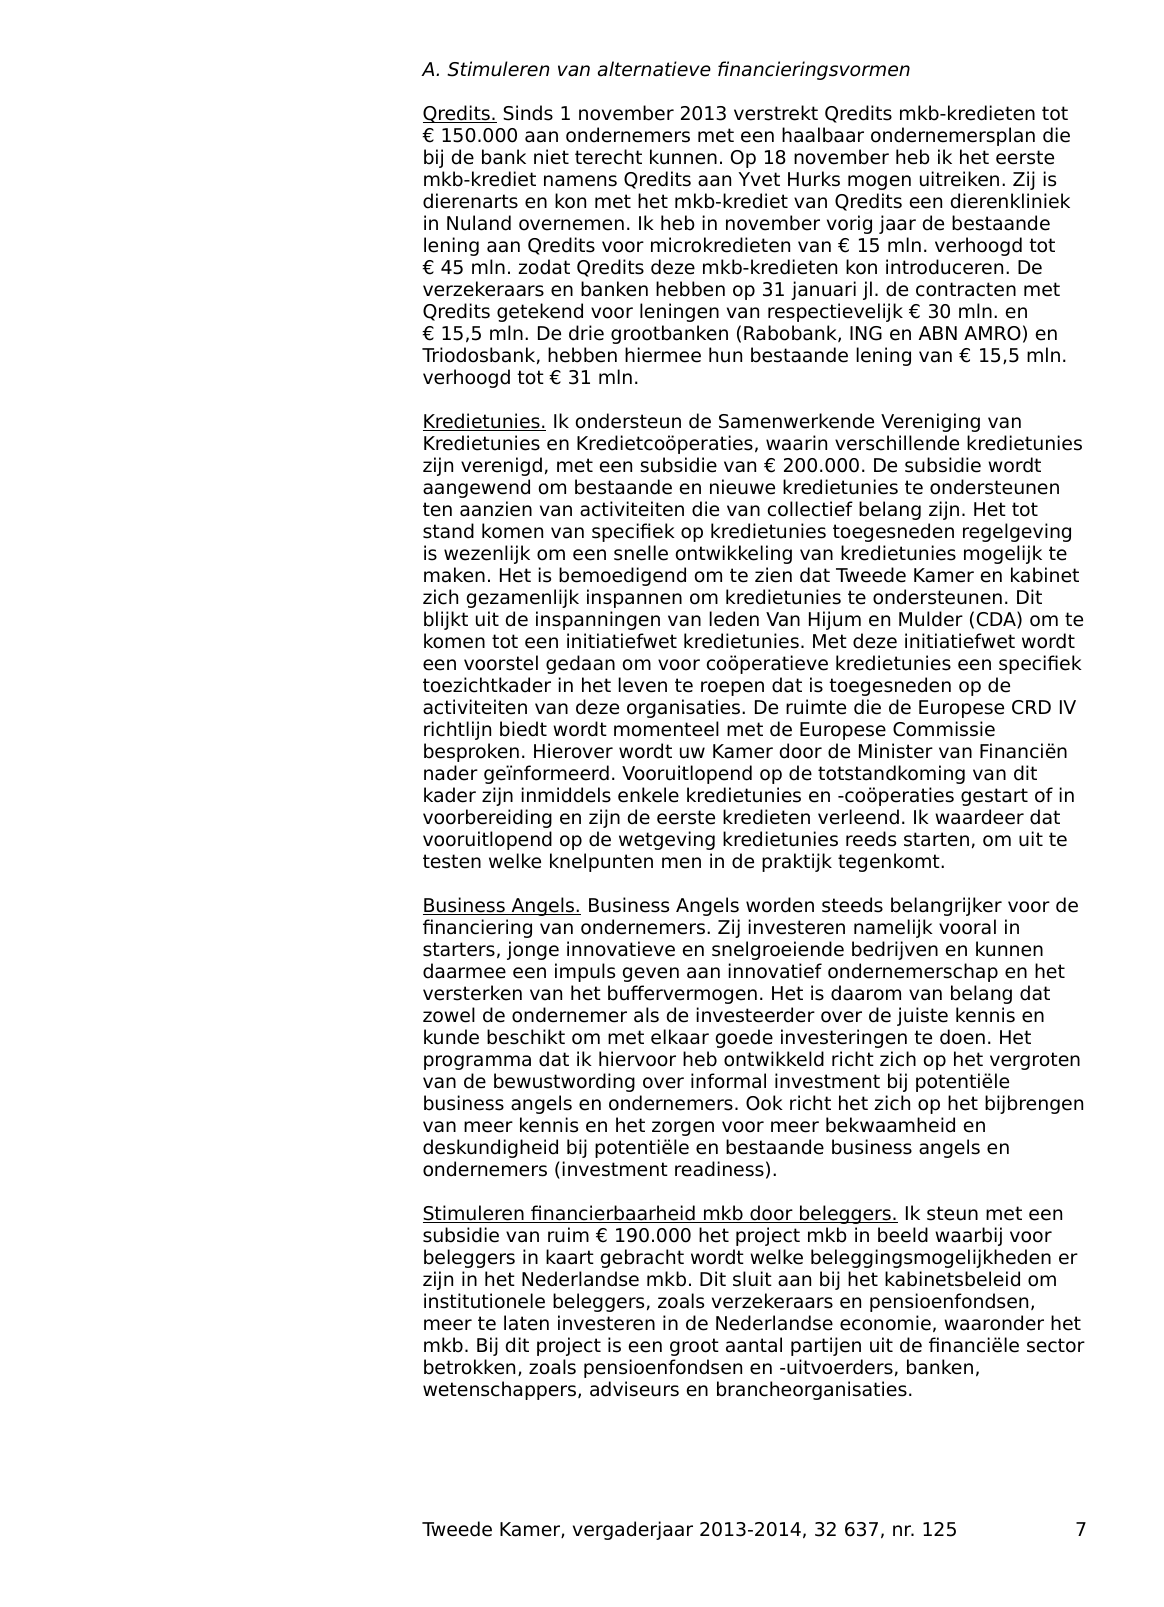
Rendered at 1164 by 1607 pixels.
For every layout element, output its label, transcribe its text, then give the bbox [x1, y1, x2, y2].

text Qredits. Sinds 1 november 2013 verstrekt Qredits mkb-kredieten tot € 150.000 aan ondernemers met een haalbaar ondernemersplan die bij de bank niet terecht kunnen. Op 18 november heb ik het eerste mkb-krediet namens Qredits aan Yvet Hurks mogen uitreiken. Zij is dierenarts en kon met het mkb-krediet van Qredits een dierenkliniek in Nuland overnemen. Ik heb in november vorig jaar de bestaande lening aan Qredits voor microkredieten van € 15 mln. verhoogd tot € 45 mln. zodat Qredits deze mkb-kredieten kon introduceren. De verzekeraars en banken hebben op 31 januari jl. de contracten met Qredits getekend voor leningen van respectievelijk € 30 mln. en € 15,5 mln. De drie grootbanken (Rabobank, ING en ABN AMRO) en Triodosbank, hebben hiermee hun bestaande lening van € 15,5 mln. verhoogd tot € 31 mln. [422, 103, 1087, 389]
text Kredietunies. Ik ondersteun de Samenwerkende Vereniging van Kredietunies en Kredietcoöperaties, waarin verschillende kredietunies zijn verenigd, met een subsidie van € 200.000. De subsidie wordt aangewend om bestaande en nieuwe kredietunies te ondersteunen ten aanzien van activiteiten die van collectief belang zijn. Het tot stand komen van specifiek op kredietunies toegesneden regelgeving is wezenlijk om een snelle ontwikkeling van kredietunies mogelijk te maken. Het is bemoedigend om te zien dat Tweede Kamer en kabinet zich gezamenlijk inspannen om kredietunies te ondersteunen. Dit blijkt uit de inspanningen van leden Van Hijum en Mulder (CDA) om te komen tot een initiatiefwet kredietunies. Met deze initiatiefwet wordt een voorstel gedaan om voor coöperatieve kredietunies een specifiek toezichtkader in het leven te roepen dat is toegesneden op de activiteiten van deze organisaties. De ruimte die de Europese CRD IV richtlijn biedt wordt momenteel met de Europese Commissie besproken. Hierover wordt uw Kamer door de Minister van Financiën nader geïnformeerd. Vooruitlopend op de totstandkoming van dit kader zijn inmiddels enkele kredietunies en -coöperaties gestart of in voorbereiding en zijn de eerste kredieten verleend. Ik waardeer dat vooruitlopend op de wetgeving kredietunies reeds starten, om uit te testen welke knelpunten men in de praktijk tegenkomt. [422, 411, 1087, 873]
subtitle A. Stimuleren van alternatieve financieringsvormen [422, 59, 1087, 81]
text Business Angels. Business Angels worden steeds belangrijker voor de financiering van ondernemers. Zij investeren namelijk vooral in starters, jonge innovatieve en snelgroeiende bedrijven en kunnen daarmee een impuls geven aan innovatief ondernemerschap en het versterken van het buffervermogen. Het is daarom van belang dat zowel de ondernemer als de investeerder over de juiste kennis en kunde beschikt om met elkaar goede investeringen te doen. Het programma dat ik hiervoor heb ontwikkeld richt zich op het vergroten van de bewustwording over informal investment bij potentiële business angels en ondernemers. Ook richt het zich op het bijbrengen van meer kennis en het zorgen voor meer bekwaamheid en deskundigheid bij potentiële en bestaande business angels en ondernemers (investment readiness). [422, 895, 1087, 1181]
text Stimuleren financierbaarheid mkb door beleggers. Ik steun met een subsidie van ruim € 190.000 het project mkb in beeld waarbij voor beleggers in kaart gebracht wordt welke beleggingsmogelijkheden er zijn in het Nederlandse mkb. Dit sluit aan bij het kabinetsbeleid om institutionele beleggers, zoals verzekeraars en pensioenfondsen, meer te laten investeren in de Nederlandse economie, waaronder het mkb. Bij dit project is een groot aantal partijen uit de financiële sector betrokken, zoals pensioenfondsen en -uitvoerders, banken, wetenschappers, adviseurs en brancheorganisaties. [422, 1203, 1087, 1401]
